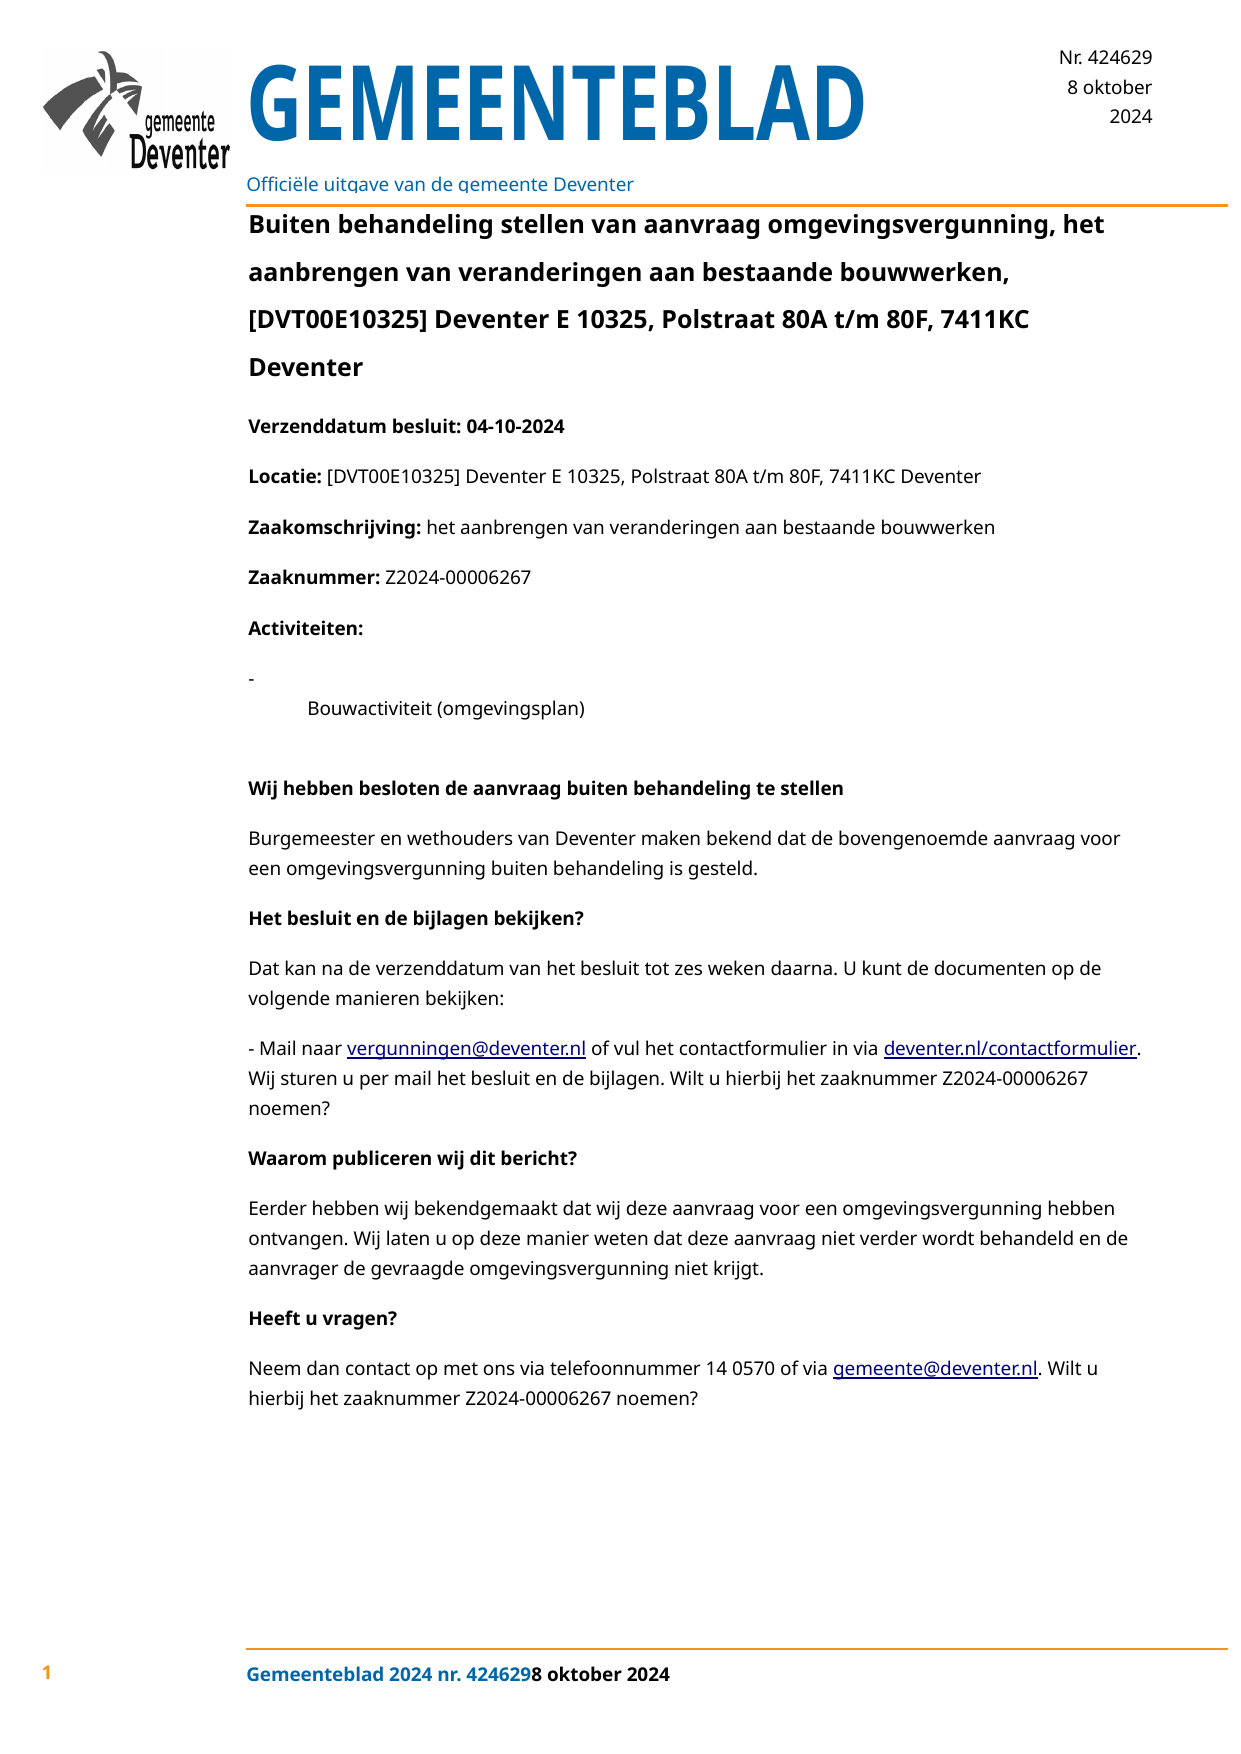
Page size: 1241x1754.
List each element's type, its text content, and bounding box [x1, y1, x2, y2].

text Eerder hebben wij bekendgemaakt dat wij deze aanvraag voor een omgevingsvergunning hebben ontvangen. Wij laten u op deze manier weten dat deze aanvraag niet verder wordt behandeld en de aanvrager de gevraagde omgevingsvergunning niet krijgt. [248, 1196, 1152, 1281]
text Dat kan na de verzenddatum van het besluit tot zes weken daarna. U kunt de documenten op de volgende manieren bekijken: [248, 956, 1152, 1011]
picture [41, 47, 231, 172]
text Neem dan contact op met ons via telefoonnummer 14 0570 of via gemeente@deventer.nl. Wilt u hierbij het zaaknummer Z2024-00006267 noemen? [248, 1356, 1152, 1411]
text Zaaknummer: Z2024-00006267 [248, 564, 1152, 590]
text Locatie: [DVT00E10325] Deventer E 10325, Polstraat 80A t/m 80F, 7411KC Deventer [248, 463, 1152, 489]
text Het besluit en de bijlagen bekijken? [248, 905, 1152, 931]
list Bouwactiviteit (omgevingsplan) [248, 695, 1152, 721]
text Burgemeester en wethouders van Deventer maken bekend dat de bovengenoemde aanvraag voor een omgevingsvergunning buiten behandeling is gesteld. [248, 825, 1152, 881]
text - Mail naar vergunningen@deventer.nl of vul het contactformulier in via deventer.nl/contactformulier. Wij sturen u per mail het besluit en de bijlagen. Wilt u hierbij het zaaknummer Z2024-00006267 noemen? [248, 1036, 1152, 1121]
text Buiten behandeling stellen van aanvraag omgevingsvergunning, het aanbrengen van veranderingen aan bestaande bouwwerken, [DVT00E10325] Deventer E 10325, Polstraat 80A t/m 80F, 7411KC Deventer [248, 207, 1152, 384]
text Heeft u vragen? [248, 1305, 1152, 1331]
text Zaakomschrijving: het aanbrengen van veranderingen aan bestaande bouwwerken [248, 514, 1152, 540]
text Waarom publiceren wij dit bericht? [248, 1145, 1152, 1171]
text Activiteiten: [248, 615, 1152, 641]
text Wij hebben besloten de aanvraag buiten behandeling te stellen [248, 775, 1152, 801]
text Verzenddatum besluit: 04-10-2024 [248, 413, 1152, 439]
